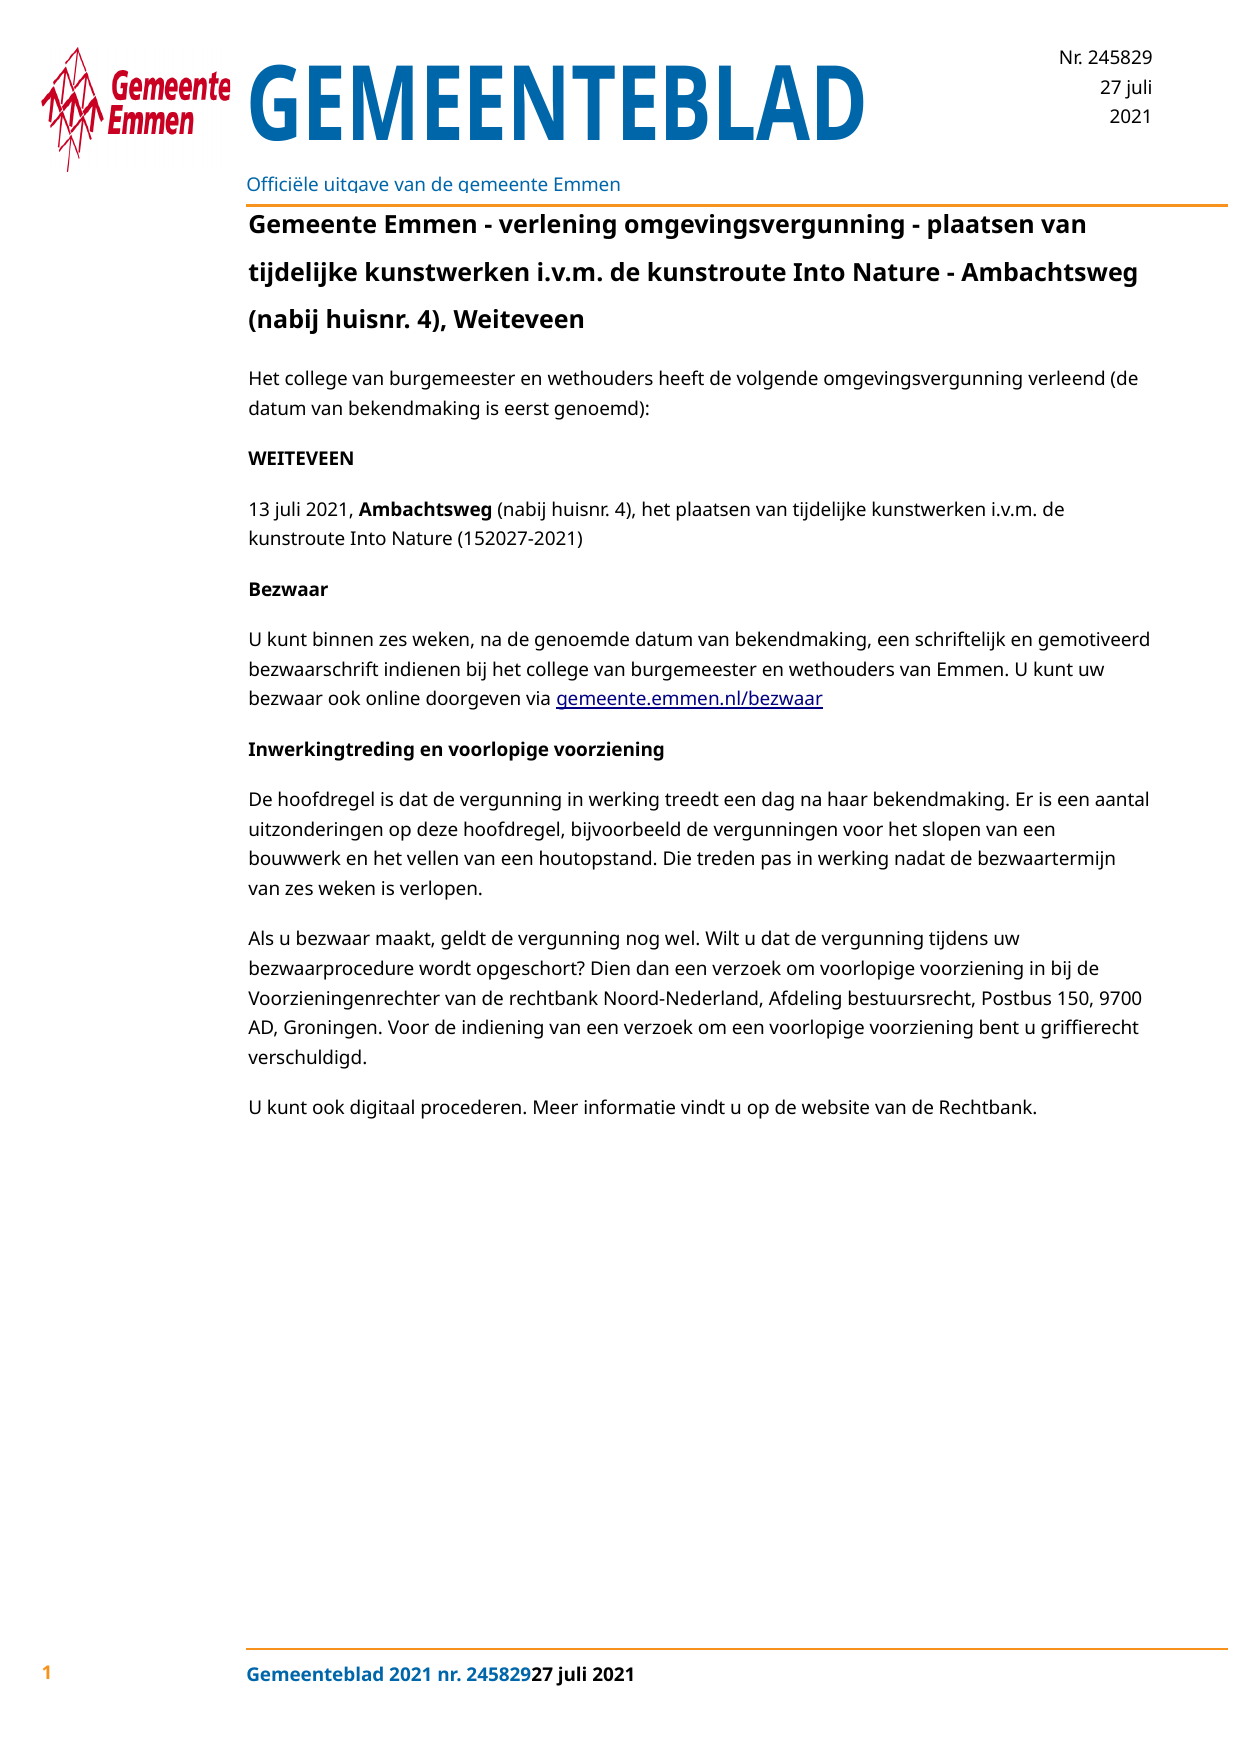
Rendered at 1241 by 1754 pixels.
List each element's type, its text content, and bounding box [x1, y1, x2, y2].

text U kunt ook digitaal procederen. Meer informatie vindt u op de website van de Rechtbank. [248, 1094, 1152, 1120]
text Bezwaar [248, 576, 1152, 602]
text U kunt binnen zes weken, na de genoemde datum van bekendmaking, een schriftelijk en gemotiveerd bezwaarschrift indienen bij het college van burgemeester en wethouders van Emmen. U kunt uw bezwaar ook online doorgeven via gemeente.emmen.nl/bezwaar [248, 626, 1152, 711]
text Inwerkingtreding en voorlopige voorziening [248, 736, 1152, 762]
picture [41, 47, 231, 172]
text WEITEVEEN [248, 446, 1152, 471]
text Het college van burgemeester en wethouders heeft de volgende omgevingsvergunning verleend (de datum van bekendmaking is eerst genoemd): [248, 366, 1152, 421]
text Gemeente Emmen - verlening omgevingsvergunning - plaatsen van tijdelijke kunstwerken i.v.m. de kunstroute Into Nature - Ambachtsweg (nabij huisnr. 4), Weiteveen [248, 207, 1152, 336]
text 13 juli 2021, Ambachtsweg (nabij huisnr. 4), het plaatsen van tijdelijke kunstwerken i.v.m. de kunstroute Into Nature (152027-2021) [248, 496, 1152, 551]
text Als u bezwaar maakt, geldt de vergunning nog wel. Wilt u dat de vergunning tijdens uw bezwaarprocedure wordt opgeschort? Dien dan een verzoek om voorlopige voorziening in bij de Voorzieningenrechter van de rechtbank Noord-Nederland, Afdeling bestuursrecht, Postbus 150, 9700 AD, Groningen. Voor de indiening van een verzoek om een voorlopige voorziening bent u griffierecht verschuldigd. [248, 926, 1152, 1069]
text De hoofdregel is dat de vergunning in werking treedt een dag na haar bekendmaking. Er is een aantal uitzonderingen op deze hoofdregel, bijvoorbeeld de vergunningen voor het slopen van een bouwwerk en het vellen van een houtopstand. Die treden pas in werking nadat de bezwaartermijn van zes weken is verlopen. [248, 786, 1152, 901]
